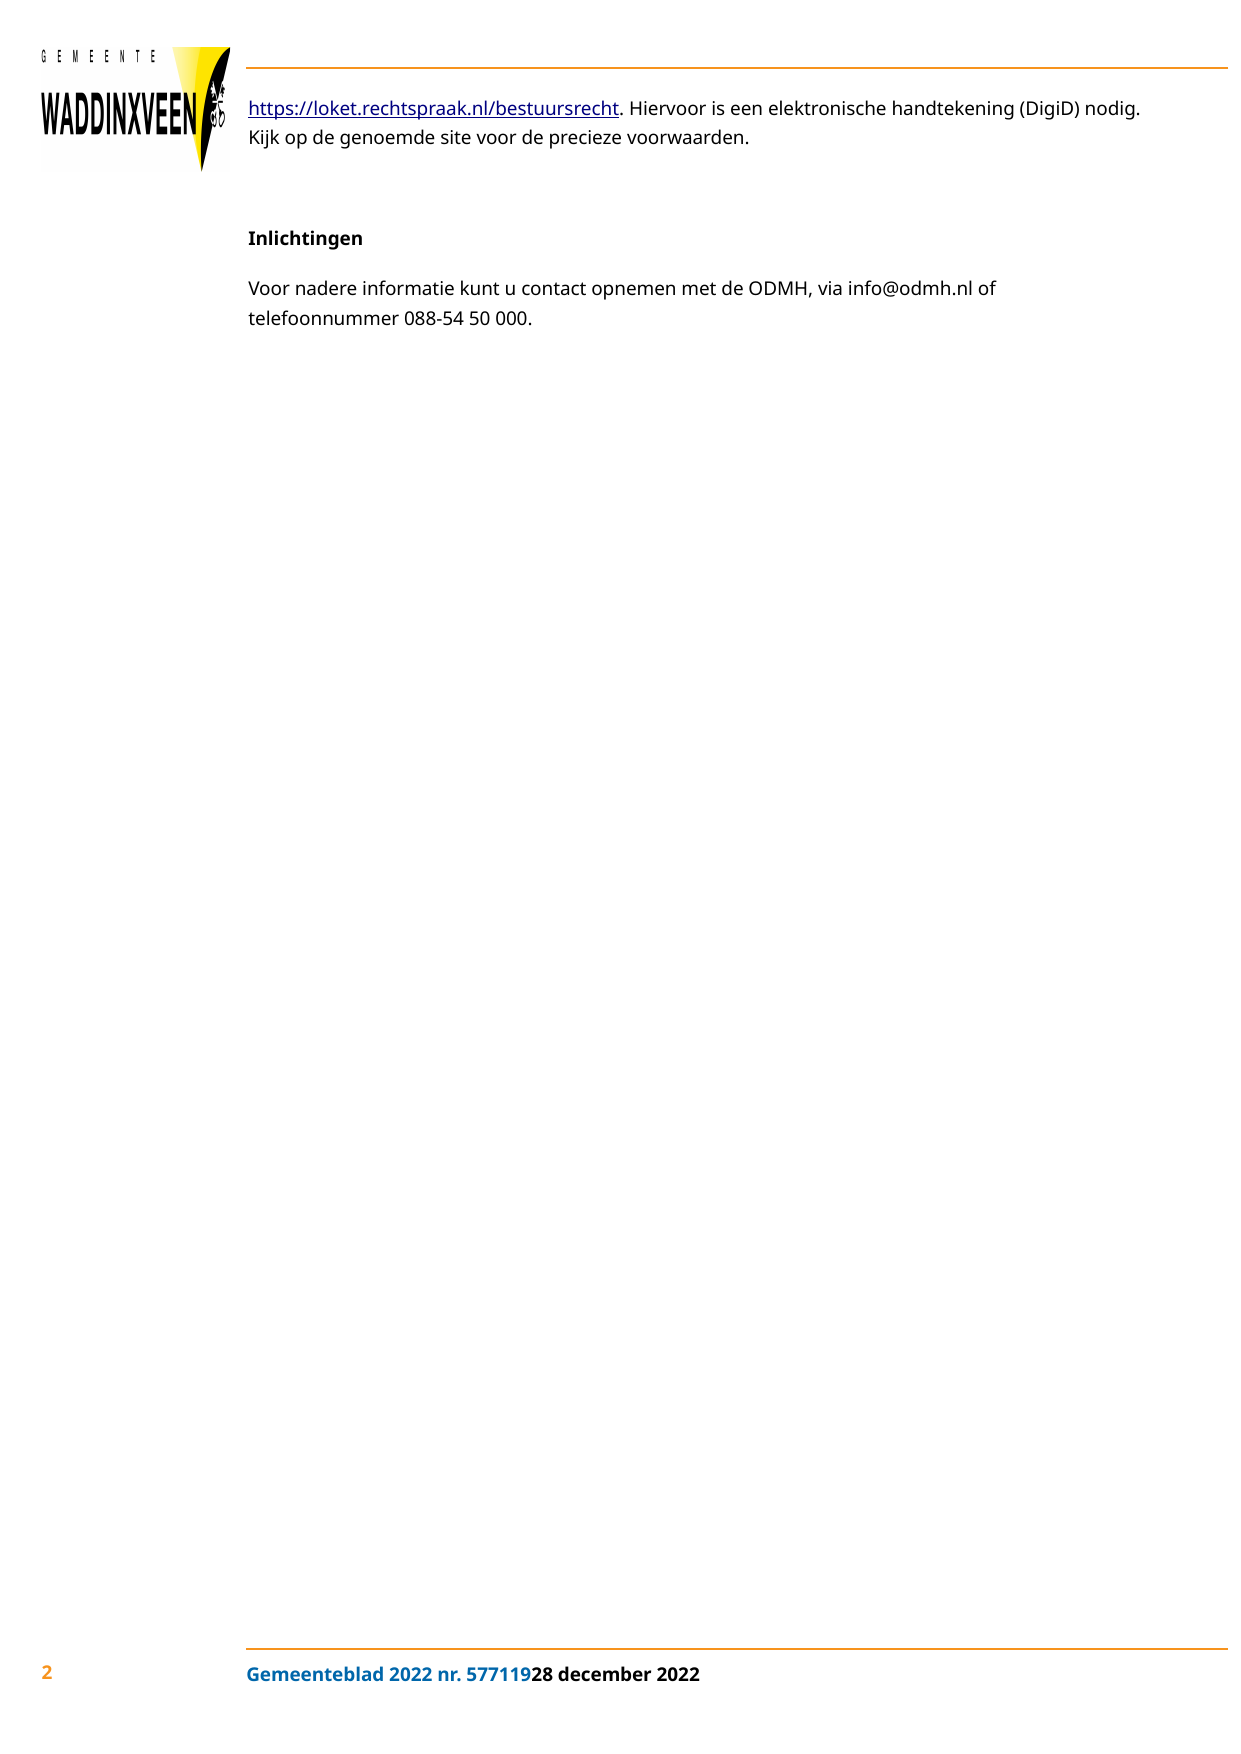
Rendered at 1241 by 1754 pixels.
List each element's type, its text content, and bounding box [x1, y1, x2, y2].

picture [41, 47, 231, 172]
text Voor nadere informatie kunt u contact opnemen met de ODMH, via info@odmh.nl of telefoonnummer 088-54 50 000. [248, 276, 1152, 331]
text https://loket.rechtspraak.nl/bestuursrecht. Hiervoor is een elektronische handtekening (DigiD) nodig. Kijk op de genoemde site voor de precieze voorwaarden. [248, 95, 1152, 150]
text Inlichtingen [248, 225, 1152, 251]
